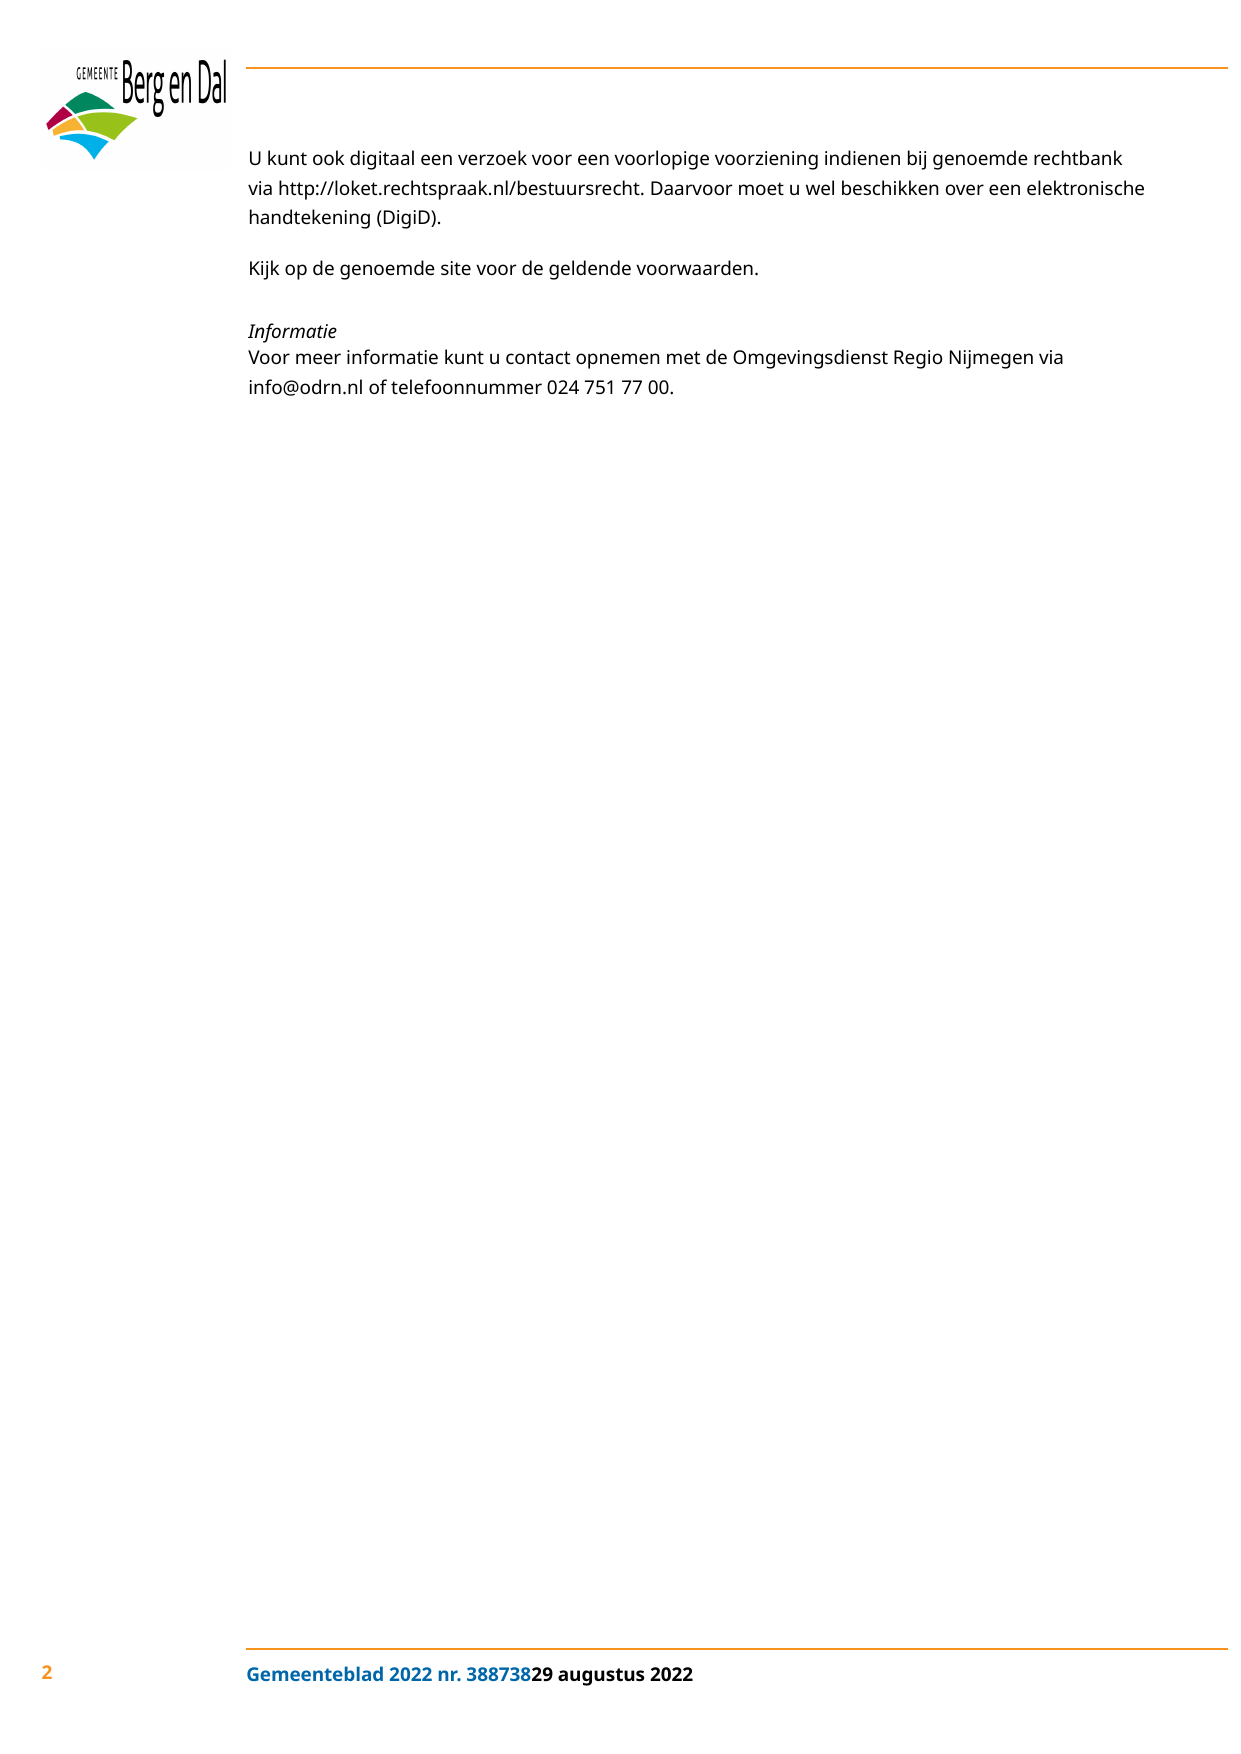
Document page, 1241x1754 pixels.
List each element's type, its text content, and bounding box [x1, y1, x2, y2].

picture [41, 47, 231, 172]
text U kunt ook digitaal een verzoek voor een voorlopige voorziening indienen bij genoemde rechtbank via http://loket.rechtspraak.nl/bestuursrecht. Daarvoor moet u wel beschikken over een elektronische handtekening (DigiD). [248, 145, 1152, 230]
text Informatie [248, 319, 1152, 344]
text Kijk op de genoemde site voor de geldende voorwaarden. [248, 255, 1152, 281]
text Voor meer informatie kunt u contact opnemen met de Omgevingsdienst Regio Nijmegen via info@odrn.nl of telefoonnummer 024 751 77 00. [248, 344, 1152, 400]
